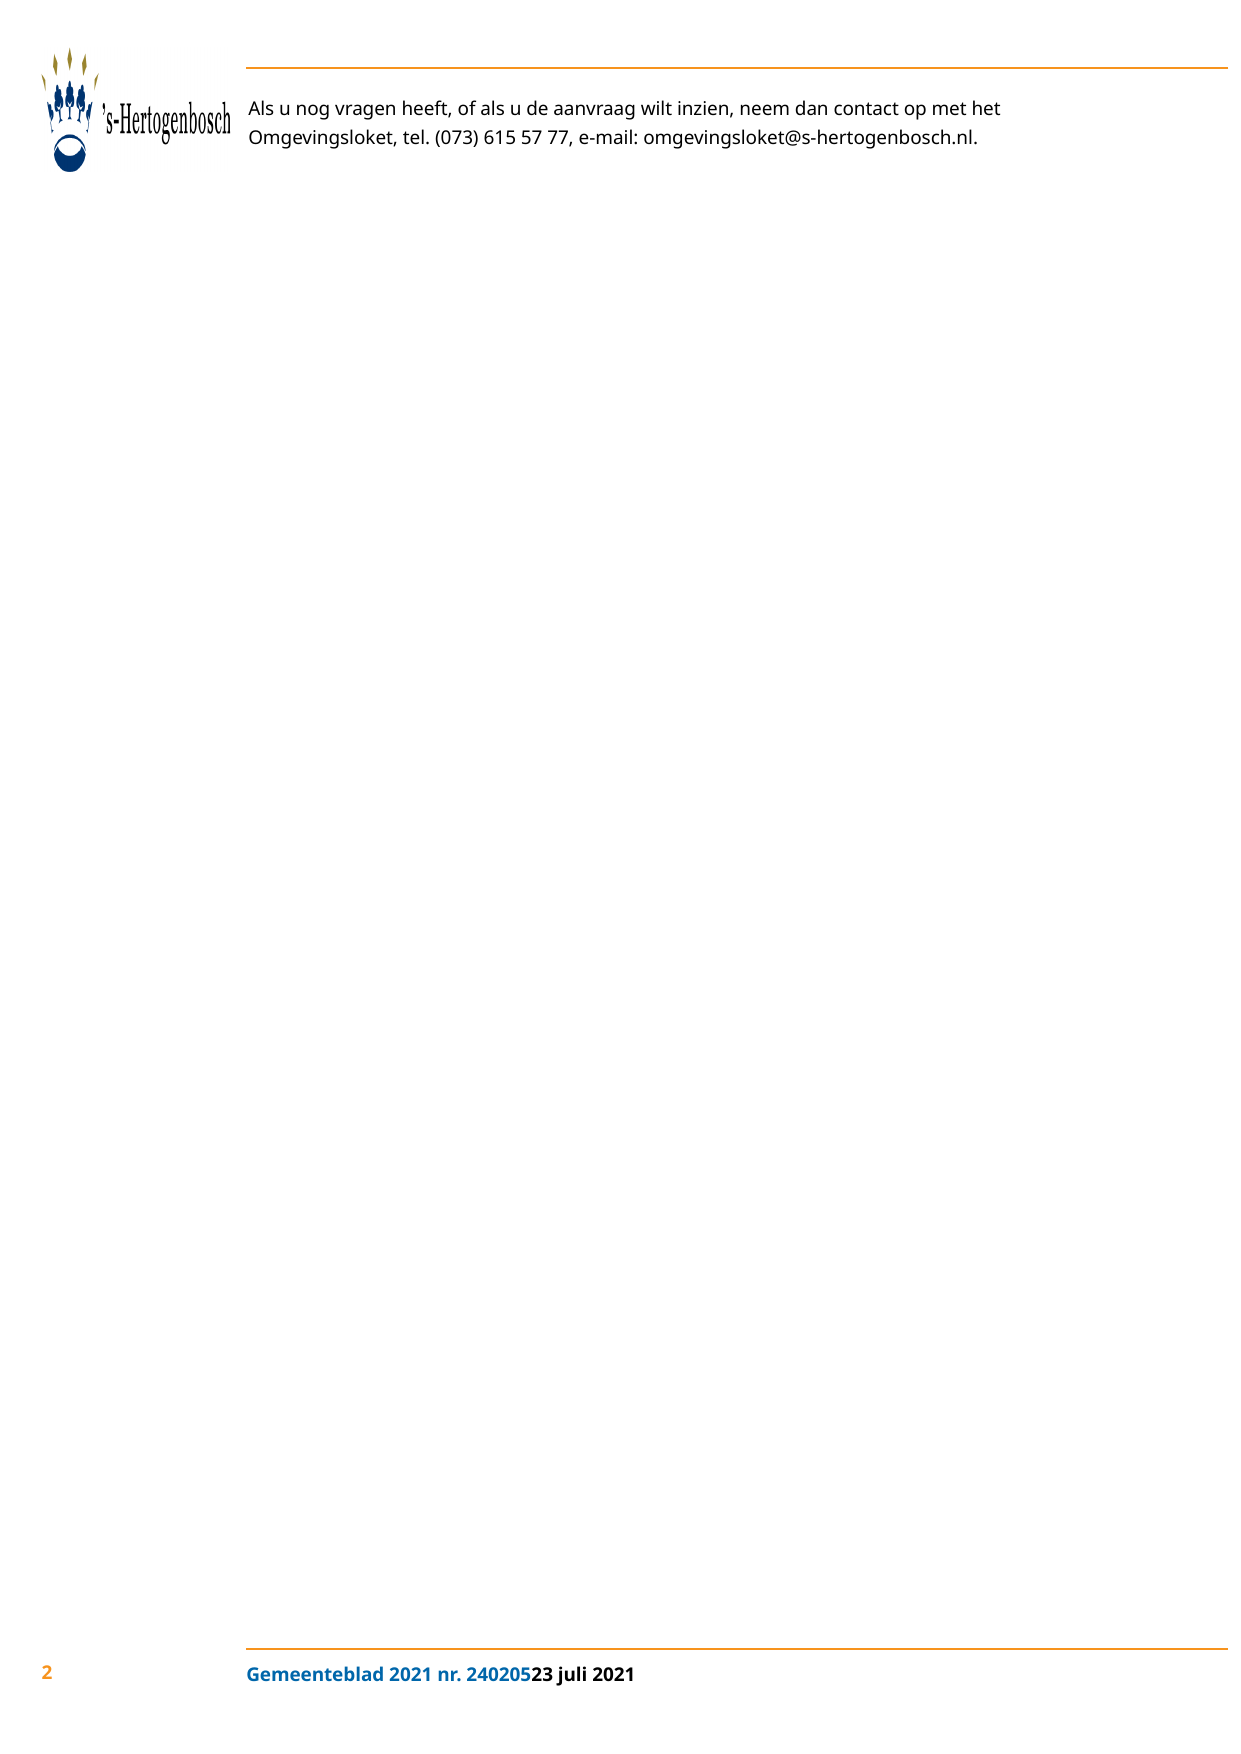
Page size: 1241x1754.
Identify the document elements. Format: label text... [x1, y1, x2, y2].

picture [41, 47, 231, 172]
text Als u nog vragen heeft, of als u de aanvraag wilt inzien, neem dan contact op met het Omgevingsloket, tel. (073) 615 57 77, e-mail: omgevingsloket@s-hertogenbosch.nl. [248, 95, 1152, 150]
